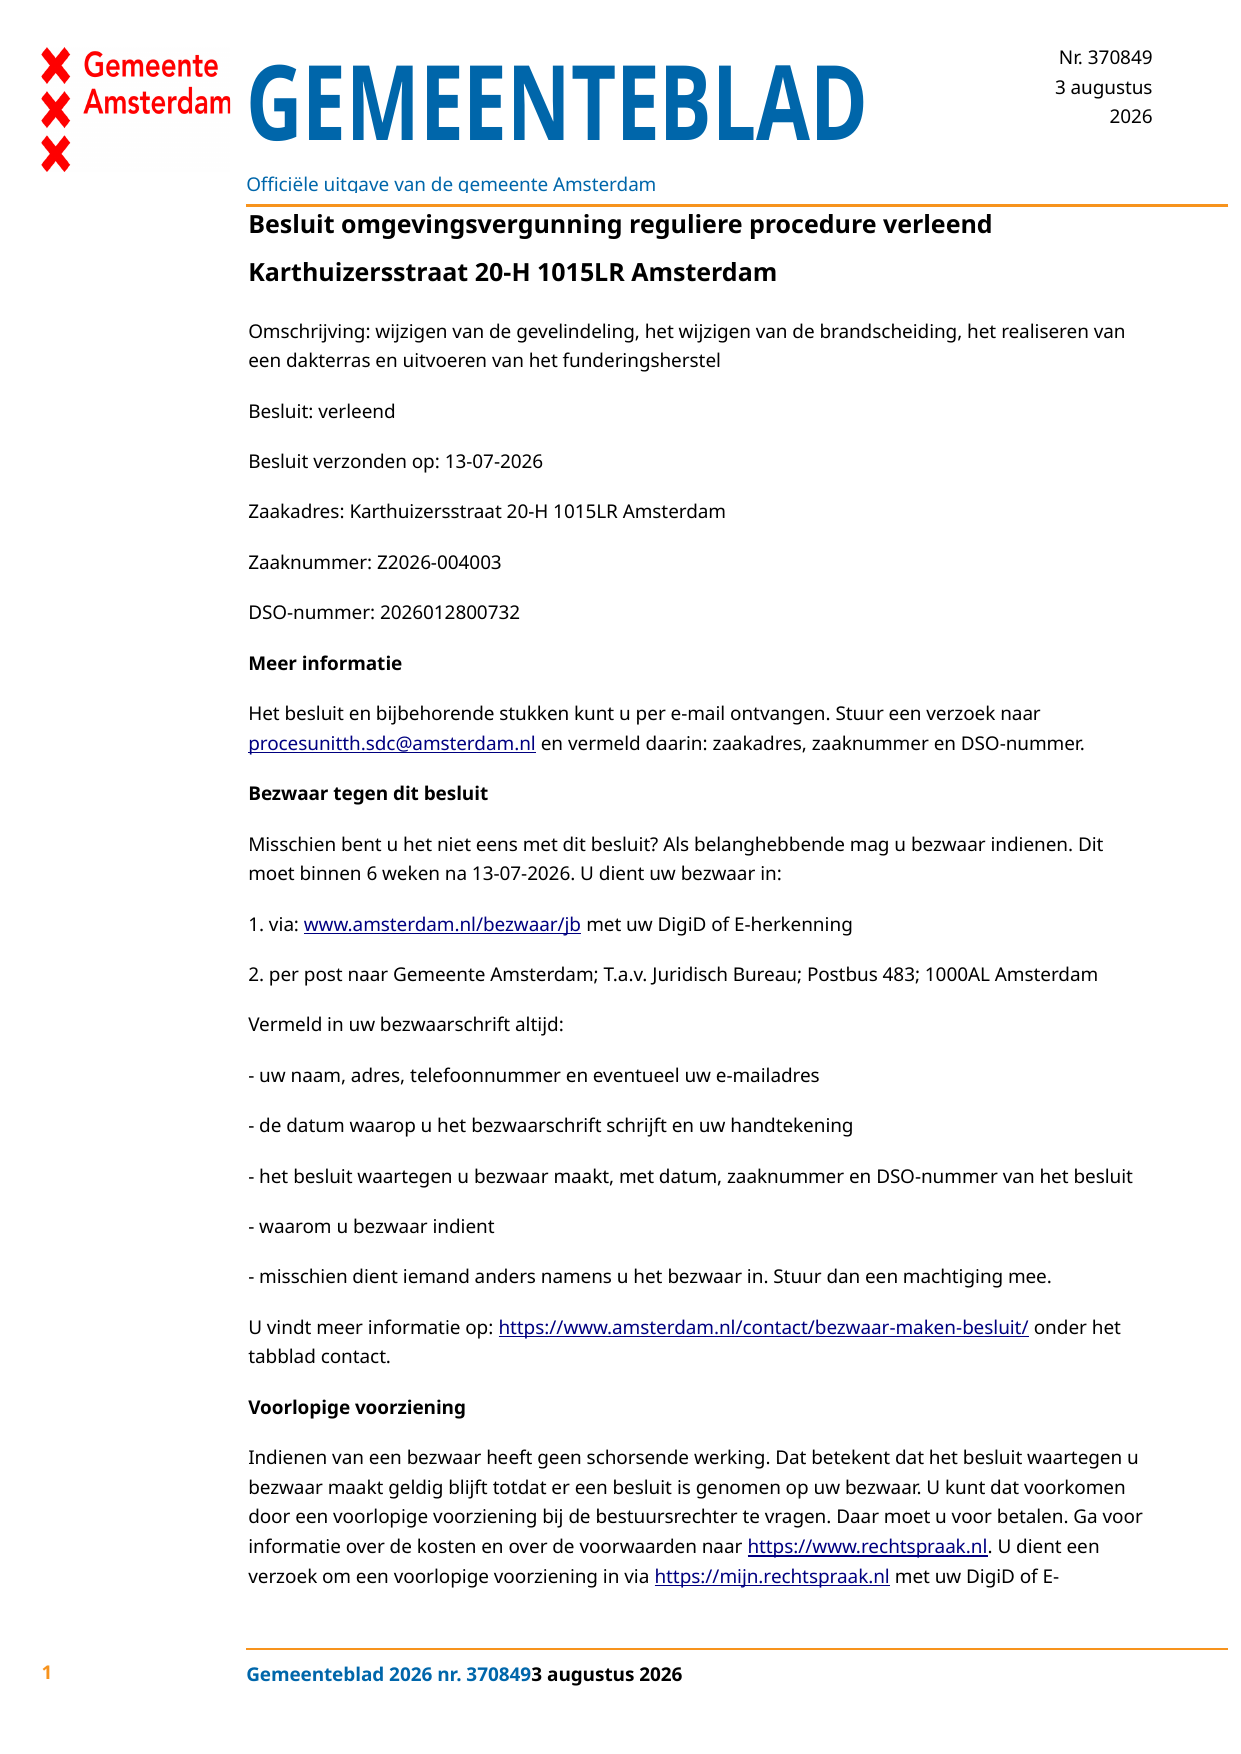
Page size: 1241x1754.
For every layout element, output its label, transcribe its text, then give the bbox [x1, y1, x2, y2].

text - misschien dient iemand anders namens u het bezwaar in. Stuur dan een machtiging mee. [248, 1264, 1152, 1289]
text Voorlopige voorziening [248, 1394, 1152, 1420]
text U vindt meer informatie op: https://www.amsterdam.nl/contact/bezwaar-maken-besluit/ onder het tabblad contact. [248, 1314, 1152, 1369]
text Misschien bent u het niet eens met dit besluit? Als belanghebbende mag u bezwaar indienen. Dit moet binnen 6 weken na 13-07-2026. U dient uw bezwaar in: [248, 831, 1152, 886]
text - waarom u bezwaar indient [248, 1213, 1152, 1239]
text - de datum waarop u het bezwaarschrift schrijft en uw handtekening [248, 1112, 1152, 1138]
text Zaaknummer: Z2026-004003 [248, 549, 1152, 575]
text DSO-nummer: 2026012800732 [248, 599, 1152, 625]
text Het besluit en bijbehorende stukken kunt u per e-mail ontvangen. Stuur een verzoek naar procesunitth.sdc@amsterdam.nl en vermeld daarin: zaakadres, zaaknummer en DSO-nummer. [248, 700, 1152, 756]
text Indienen van een bezwaar heeft geen schorsende werking. Dat betekent dat het besluit waartegen u bezwaar maakt geldig blijft totdat er een besluit is genomen op uw bezwaar. U kunt dat voorkomen door een voorlopige voorziening bij de bestuursrechter te vragen. Daar moet u voor betalen. Ga voor informatie over de kosten en over de voorwaarden naar https://www.rechtspraak.nl. U dient een verzoek om een voorlopige voorziening in via https://mijn.rechtspraak.nl met uw DigiD of E- [248, 1444, 1152, 1589]
text Besluit verzonden op: 13-07-2026 [248, 448, 1152, 474]
text - uw naam, adres, telefoonnummer en eventueel uw e-mailadres [248, 1062, 1152, 1088]
text 2. per post naar Gemeente Amsterdam; T.a.v. Juridisch Bureau; Postbus 483; 1000AL Amsterdam [248, 961, 1152, 987]
text Zaakadres: Karthuizersstraat 20-H 1015LR Amsterdam [248, 499, 1152, 524]
text Meer informatie [248, 650, 1152, 676]
picture [41, 47, 231, 172]
text 1. via: www.amsterdam.nl/bezwaar/jb met uw DigiD of E-herkenning [248, 911, 1152, 937]
text Bezwaar tegen dit besluit [248, 780, 1152, 806]
text Omschrijving: wijzigen van de gevelindeling, het wijzigen van de brandscheiding, het realiseren van een dakterras en uitvoeren van het funderingsherstel [248, 318, 1152, 373]
text Vermeld in uw bezwaarschrift altijd: [248, 1012, 1152, 1037]
text Besluit: verleend [248, 398, 1152, 424]
text Besluit omgevingsvergunning reguliere procedure verleend Karthuizersstraat 20-H 1015LR Amsterdam [248, 207, 1152, 288]
text - het besluit waartegen u bezwaar maakt, met datum, zaaknummer en DSO-nummer van het besluit [248, 1163, 1152, 1189]
